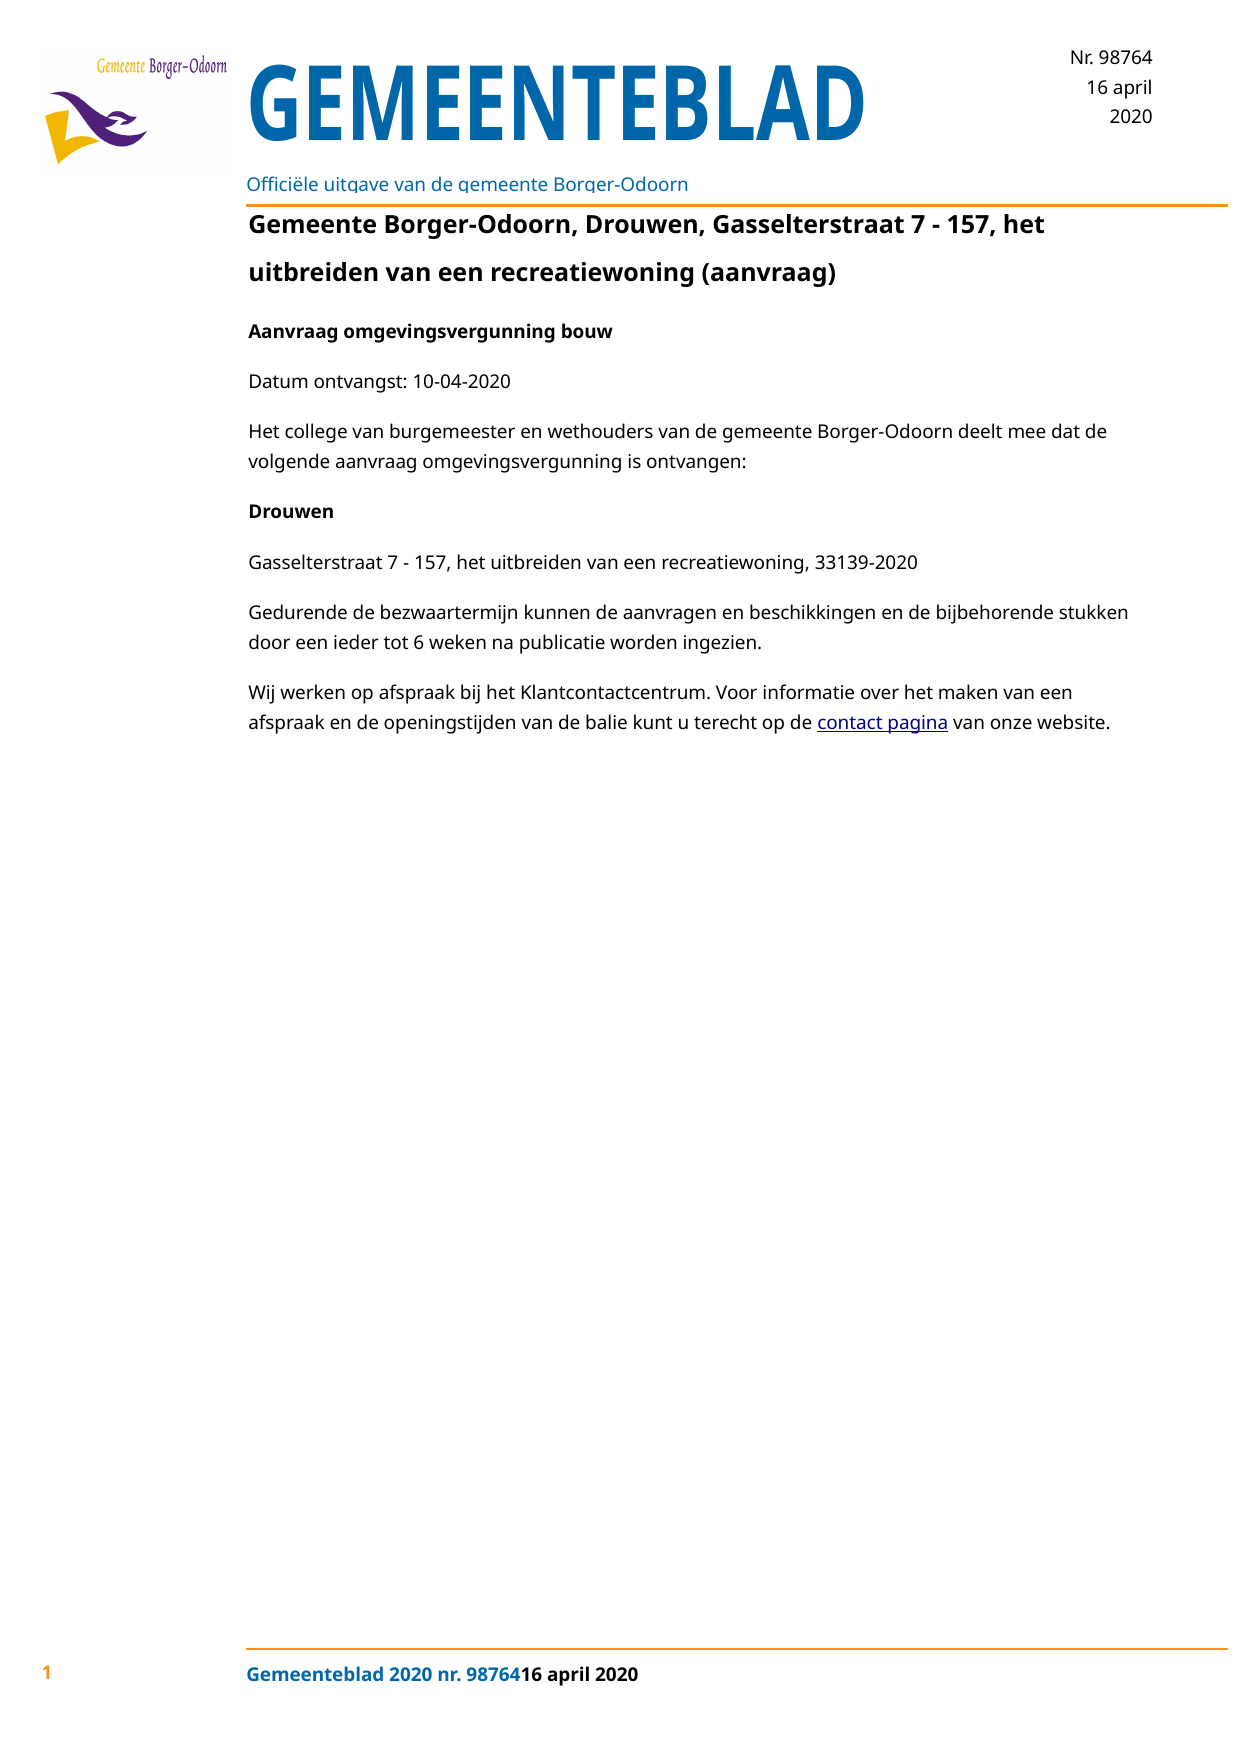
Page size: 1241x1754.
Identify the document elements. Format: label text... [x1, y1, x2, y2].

text Wij werken op afspraak bij het Klantcontactcentrum. Voor informatie over het maken van een afspraak en de openingstijden van de balie kunt u terecht op de contact pagina van onze website. [248, 679, 1152, 735]
text Gemeente Borger-Odoorn, Drouwen, Gasselterstraat 7 - 157, het uitbreiden van een recreatiewoning (aanvraag) [248, 207, 1152, 288]
text Gedurende de bezwaartermijn kunnen de aanvragen en beschikkingen en de bijbehorende stukken door een ieder tot 6 weken na publicatie worden ingezien. [248, 599, 1152, 655]
text Aanvraag omgevingsvergunning bouw [248, 318, 1152, 344]
text Het college van burgemeester en wethouders van de gemeente Borger-Odoorn deelt mee dat de volgende aanvraag omgevingsvergunning is ontvangen: [248, 419, 1152, 474]
text Datum ontvangst: 10-04-2020 [248, 368, 1152, 394]
picture [41, 47, 231, 172]
text Gasselterstraat 7 - 157, het uitbreiden van een recreatiewoning, 33139-2020 [248, 549, 1152, 575]
text Drouwen [248, 499, 1152, 524]
